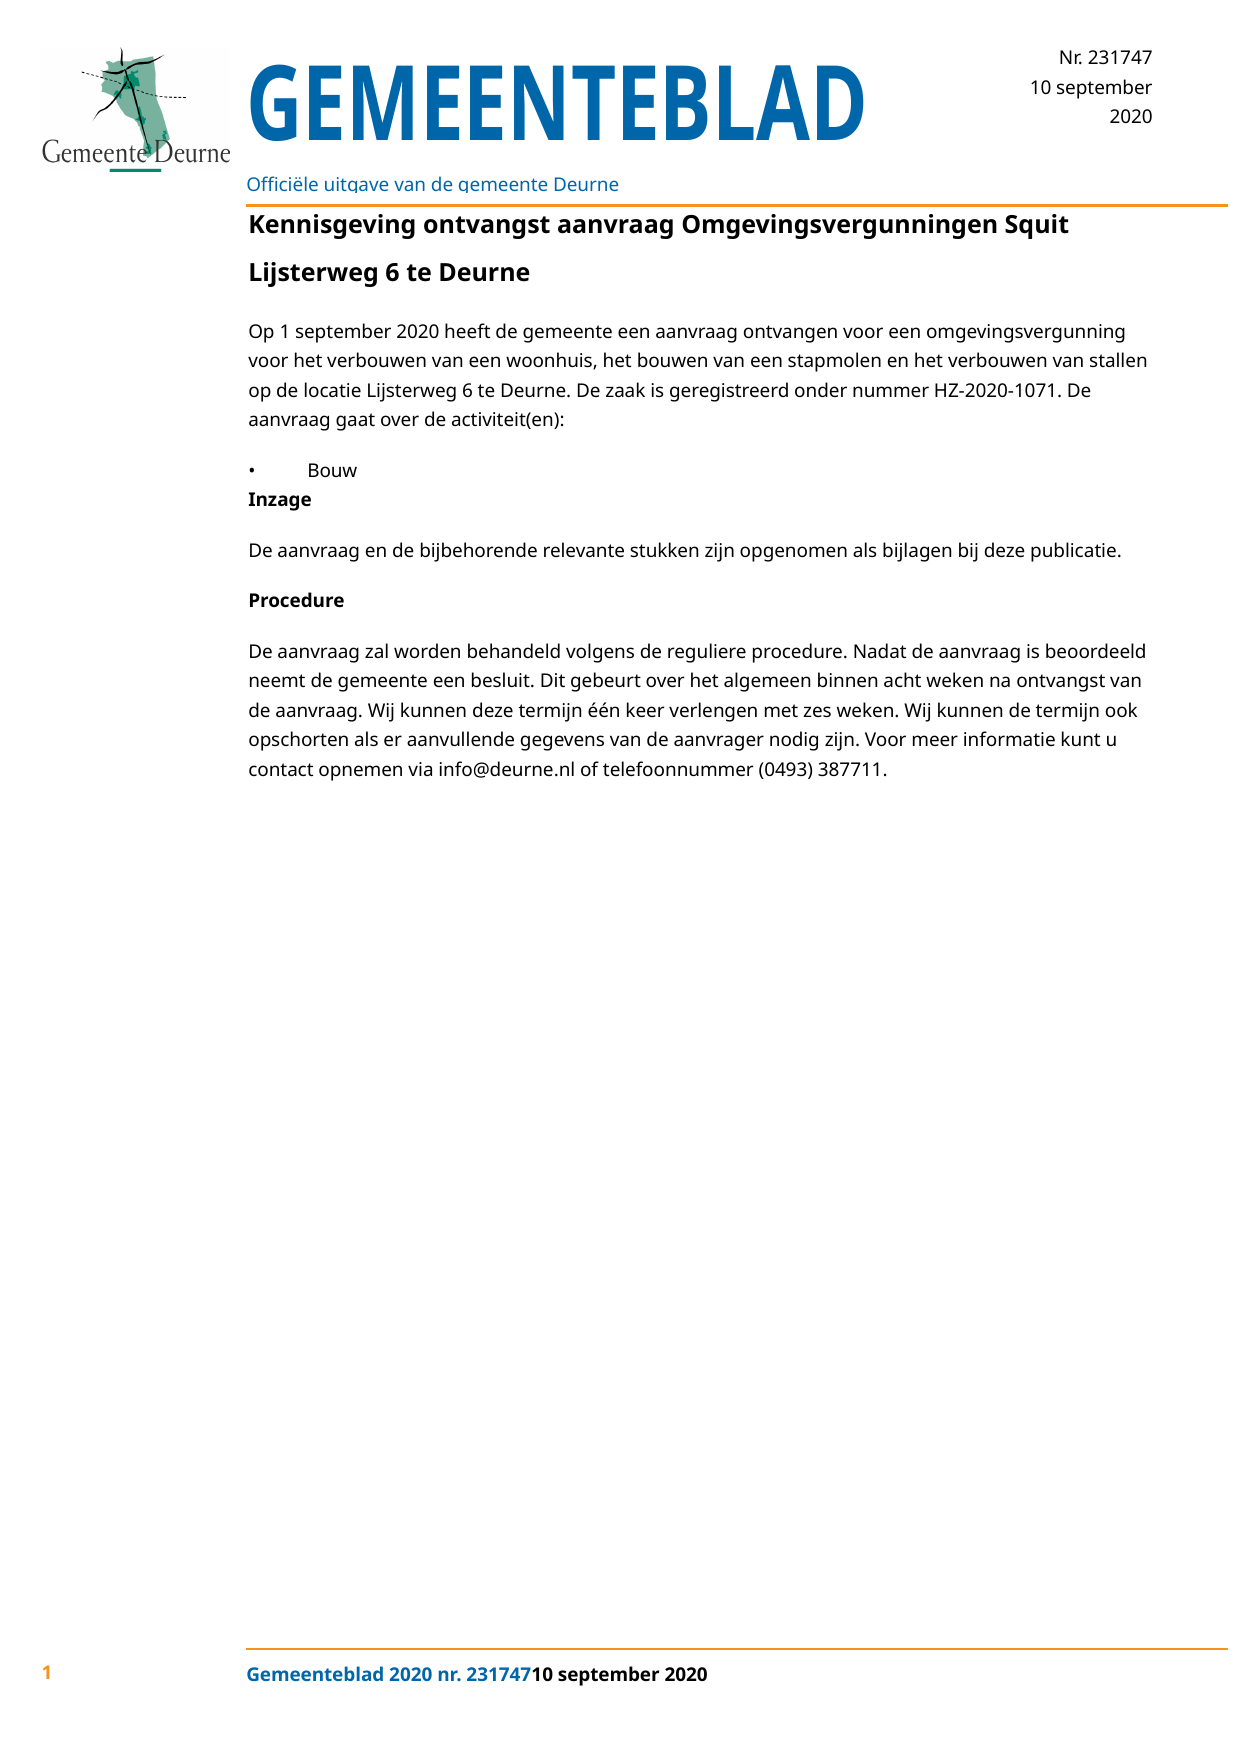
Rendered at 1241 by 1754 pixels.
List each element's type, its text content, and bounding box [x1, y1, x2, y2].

text Kennisgeving ontvangst aanvraag Omgevingsvergunningen Squit Lijsterweg 6 te Deurne [248, 207, 1152, 288]
text Procedure [248, 587, 1152, 613]
text De aanvraag en de bijbehorende relevante stukken zijn opgenomen als bijlagen bij deze publicatie. [248, 537, 1152, 563]
text De aanvraag zal worden behandeld volgens de reguliere procedure. Nadat de aanvraag is beoordeeld neemt de gemeente een besluit. Dit gebeurt over het algemeen binnen acht weken na ontvangst van de aanvraag. Wij kunnen deze termijn één keer verlengen met zes weken. Wij kunnen de termijn ook opschorten als er aanvullende gegevens van de aanvrager nodig zijn. Voor meer informatie kunt u contact opnemen via info@deurne.nl of telefoonnummer (0493) 387711. [248, 638, 1152, 782]
picture [41, 47, 231, 172]
text Inzage [248, 487, 1152, 512]
text Op 1 september 2020 heeft de gemeente een aanvraag ontvangen voor een omgevingsvergunning voor het verbouwen van een woonhuis, het bouwen van een stapmolen en het verbouwen van stallen op de locatie Lijsterweg 6 te Deurne. De zaak is geregistreerd onder nummer HZ-2020-1071. De aanvraag gaat over de activiteit(en): [248, 318, 1152, 432]
list Bouw [248, 457, 1152, 483]
